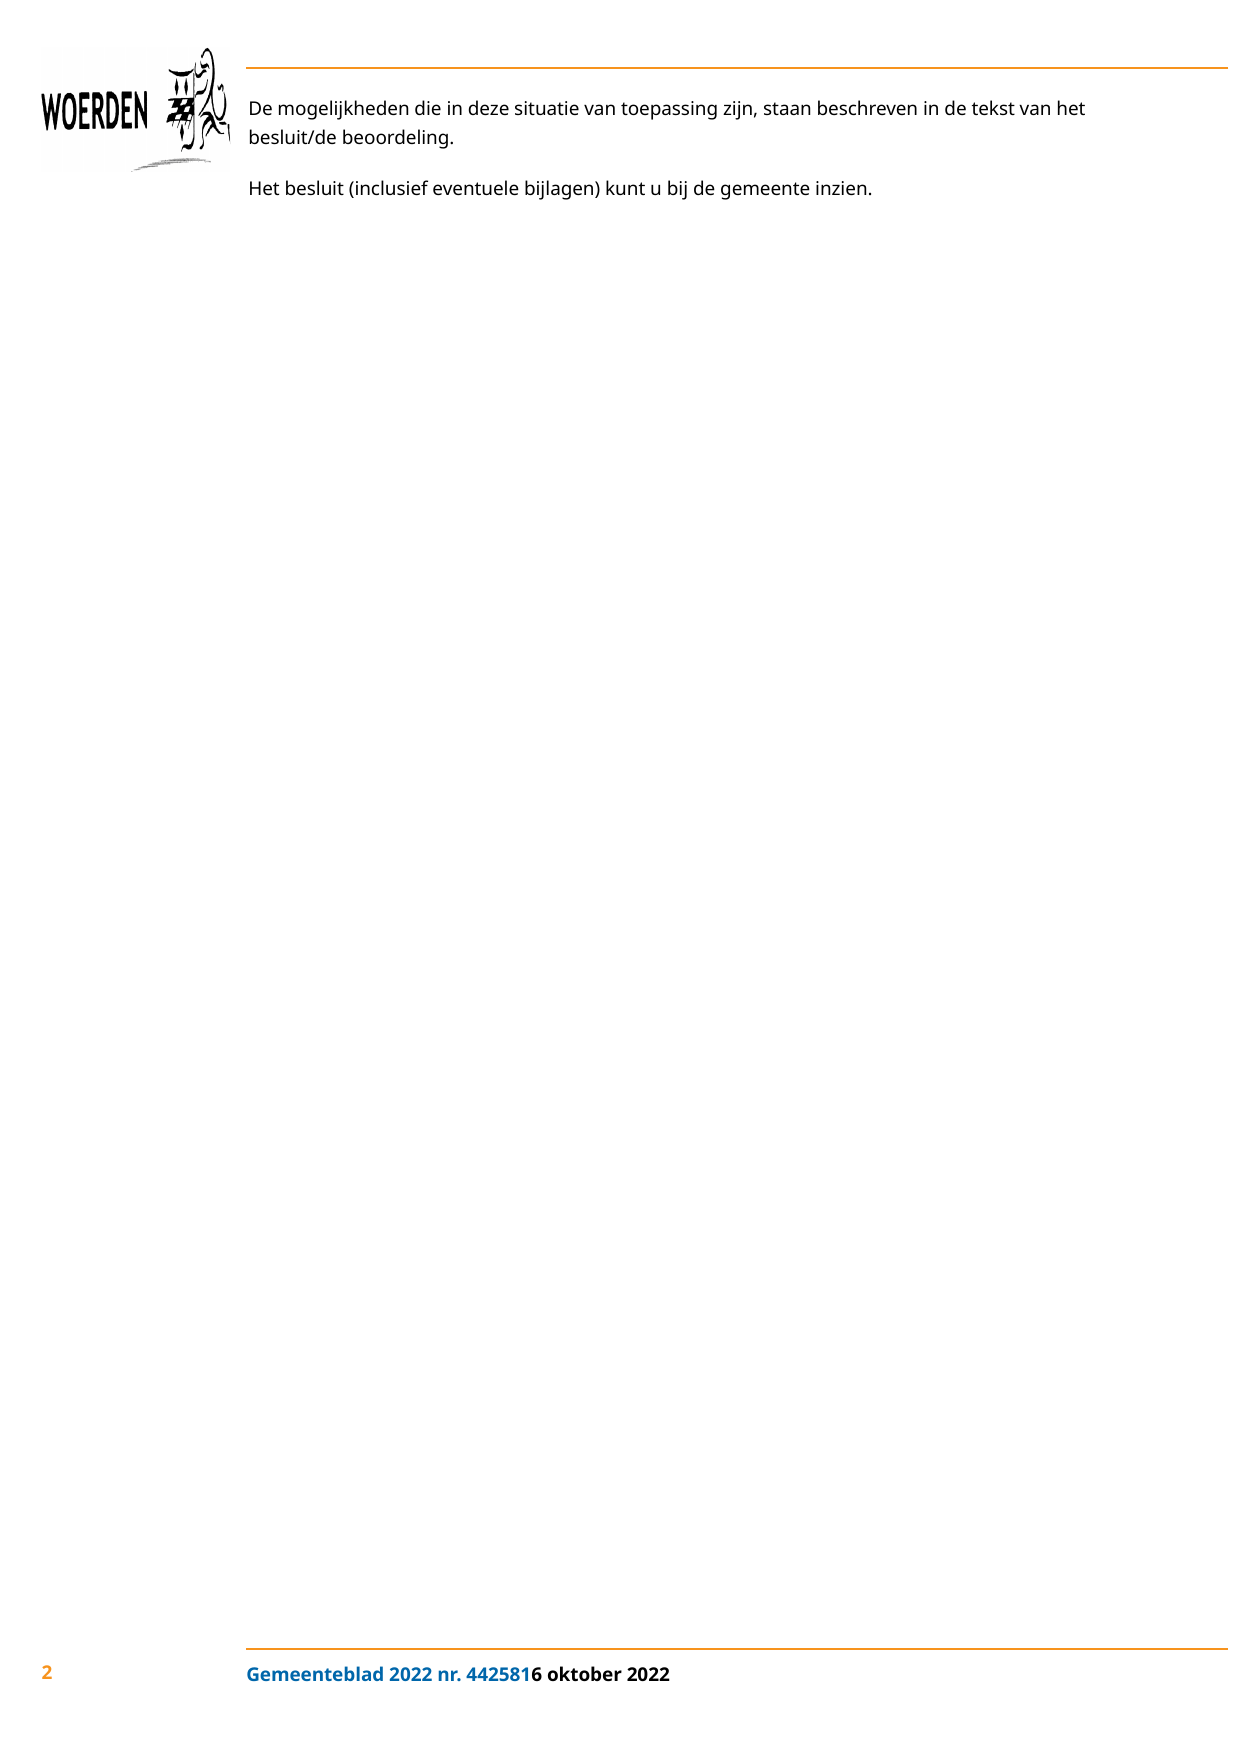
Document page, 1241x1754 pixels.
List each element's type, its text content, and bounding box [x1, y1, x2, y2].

picture [41, 47, 231, 172]
text Het besluit (inclusief eventuele bijlagen) kunt u bij de gemeente inzien. [248, 175, 1152, 201]
text De mogelijkheden die in deze situatie van toepassing zijn, staan beschreven in de tekst van het besluit/de beoordeling. [248, 95, 1152, 150]
